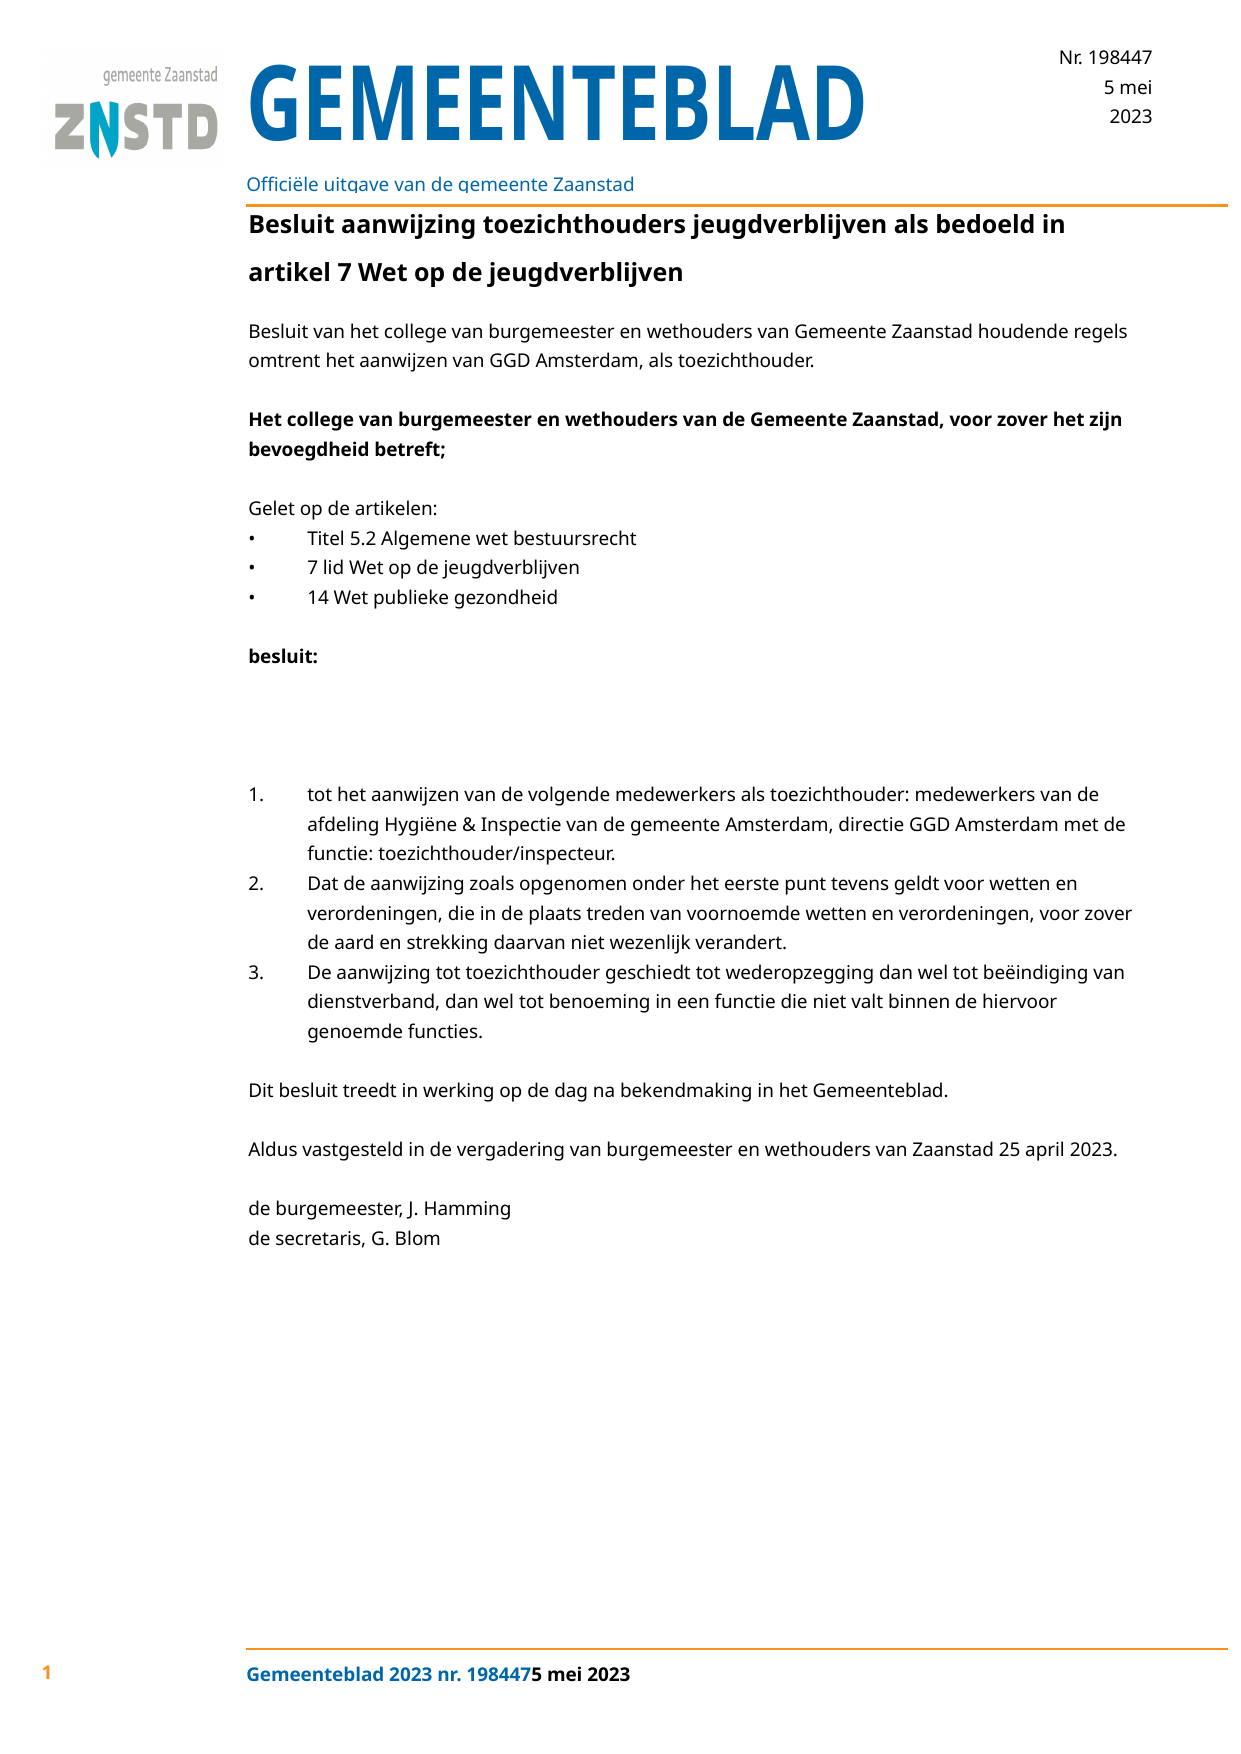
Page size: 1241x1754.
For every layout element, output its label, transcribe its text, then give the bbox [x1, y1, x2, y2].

list Titel 5.2 Algemene wet bestuursrecht [248, 525, 1152, 551]
text de burgemeester, J. Hamming [248, 1196, 1152, 1221]
text besluit: [248, 643, 1152, 669]
picture [41, 47, 231, 172]
list Dat de aanwijzing zoals opgenomen onder het eerste punt tevens geldt voor wetten en verordeningen, die in de plaats treden van voornoemde wetten en verordeningen, voor zover de aard en strekking daarvan niet wezenlijk verandert. [248, 870, 1152, 955]
text Besluit aanwijzing toezichthouders jeugdverblijven als bedoeld in artikel 7 Wet op de jeugdverblijven [248, 207, 1152, 288]
list 14 Wet publieke gezondheid [248, 584, 1152, 610]
text de secretaris, G. Blom [248, 1225, 1152, 1251]
text Gelet op de artikelen: [248, 495, 1152, 521]
text Aldus vastgesteld in de vergadering van burgemeester en wethouders van Zaanstad 25 april 2023. [248, 1136, 1152, 1162]
list 7 lid Wet op de jeugdverblijven [248, 554, 1152, 580]
list De aanwijzing tot toezichthouder geschiedt tot wederopzegging dan wel tot beëindiging van dienstverband, dan wel tot benoeming in een functie die niet valt binnen de hiervoor genoemde functies. [248, 959, 1152, 1044]
list tot het aanwijzen van de volgende medewerkers als toezichthouder: medewerkers van de afdeling Hygiëne & Inspectie van de gemeente Amsterdam, directie GGD Amsterdam met de functie: toezichthouder/inspecteur. [248, 781, 1152, 866]
text Het college van burgemeester en wethouders van de Gemeente Zaanstad, voor zover het zijn bevoegdheid betreft; [248, 407, 1152, 462]
text Besluit van het college van burgemeester en wethouders van Gemeente Zaanstad houdende regels omtrent het aanwijzen van GGD Amsterdam, als toezichthouder. [248, 318, 1152, 373]
text Dit besluit treedt in werking op de dag na bekendmaking in het Gemeenteblad. [248, 1077, 1152, 1103]
